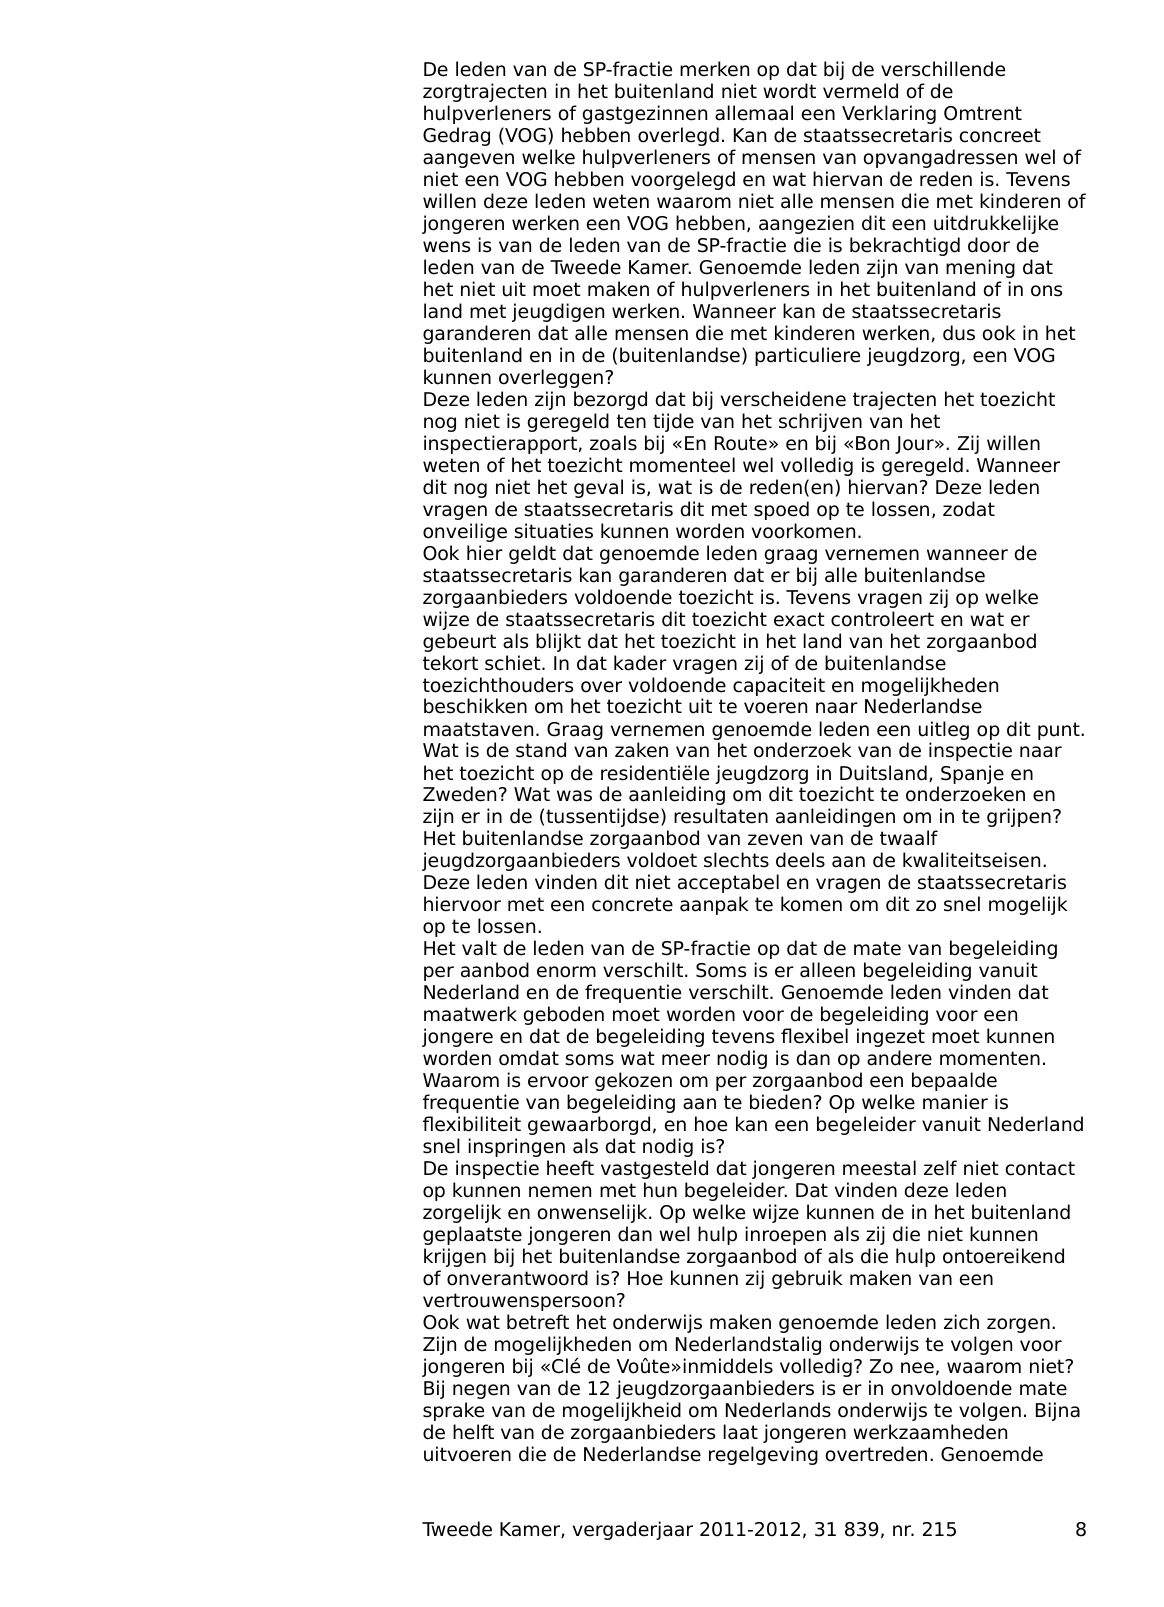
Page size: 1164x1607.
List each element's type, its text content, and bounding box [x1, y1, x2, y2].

text Ook wat betreft het onderwijs maken genoemde leden zich zorgen. Zijn de mogelijkheden om Nederlandstalig onderwijs te volgen voor jongeren bij «Clé de Voûte»inmiddels volledig? Zo nee, waarom niet? Bij negen van de 12 jeugdzorgaanbieders is er in onvoldoende mate sprake van de mogelijkheid om Nederlands onderwijs te volgen. Bijna de helft van de zorgaanbieders laat jongeren werkzaamheden uitvoeren die de Nederlandse regelgeving overtreden. Genoemde [422, 1312, 1087, 1466]
text Het valt de leden van de SP-fractie op dat de mate van begeleiding per aanbod enorm verschilt. Soms is er alleen begeleiding vanuit Nederland en de frequentie verschilt. Genoemde leden vinden dat maatwerk geboden moet worden voor de begeleiding voor een jongere en dat de begeleiding tevens flexibel ingezet moet kunnen worden omdat soms wat meer nodig is dan op andere momenten. Waarom is ervoor gekozen om per zorgaanbod een bepaalde frequentie van begeleiding aan te bieden? Op welke manier is flexibiliteit gewaarborgd, en hoe kan een begeleider vanuit Nederland snel inspringen als dat nodig is? [422, 938, 1087, 1158]
text Deze leden zijn bezorgd dat bij verscheidene trajecten het toezicht nog niet is geregeld ten tijde van het schrijven van het inspectierapport, zoals bij «En Route» en bij «Bon Jour». Zij willen weten of het toezicht momenteel wel volledig is geregeld. Wanneer dit nog niet het geval is, wat is de reden(en) hiervan? Deze leden vragen de staatssecretaris dit met spoed op te lossen, zodat onveilige situaties kunnen worden voorkomen. [422, 389, 1087, 543]
text De leden van de SP-fractie merken op dat bij de verschillende zorgtrajecten in het buitenland niet wordt vermeld of de hulpverleners of gastgezinnen allemaal een Verklaring Omtrent Gedrag (VOG) hebben overlegd. Kan de staatssecretaris concreet aangeven welke hulpverleners of mensen van opvangadressen wel of niet een VOG hebben voorgelegd en wat hiervan de reden is. Tevens willen deze leden weten waarom niet alle mensen die met kinderen of jongeren werken een VOG hebben, aangezien dit een uitdrukkelijke wens is van de leden van de SP-fractie die is bekrachtigd door de leden van de Tweede Kamer. Genoemde leden zijn van mening dat het niet uit moet maken of hulpverleners in het buitenland of in ons land met jeugdigen werken. Wanneer kan de staatssecretaris garanderen dat alle mensen die met kinderen werken, dus ook in het buitenland en in de (buitenlandse) particuliere jeugdzorg, een VOG kunnen overleggen? [422, 59, 1087, 389]
text De inspectie heeft vastgesteld dat jongeren meestal zelf niet contact op kunnen nemen met hun begeleider. Dat vinden deze leden zorgelijk en onwenselijk. Op welke wijze kunnen de in het buitenland geplaatste jongeren dan wel hulp inroepen als zij die niet kunnen krijgen bij het buitenlandse zorgaanbod of als die hulp ontoereikend of onverantwoord is? Hoe kunnen zij gebruik maken van een vertrouwenspersoon? [422, 1158, 1087, 1312]
text Ook hier geldt dat genoemde leden graag vernemen wanneer de staatssecretaris kan garanderen dat er bij alle buitenlandse zorgaanbieders voldoende toezicht is. Tevens vragen zij op welke wijze de staatssecretaris dit toezicht exact controleert en wat er gebeurt als blijkt dat het toezicht in het land van het zorgaanbod tekort schiet. In dat kader vragen zij of de buitenlandse toezichthouders over voldoende capaciteit en mogelijkheden beschikken om het toezicht uit te voeren naar Nederlandse maatstaven. Graag vernemen genoemde leden een uitleg op dit punt. [422, 543, 1087, 740]
text Wat is de stand van zaken van het onderzoek van de inspectie naar het toezicht op de residentiële jeugdzorg in Duitsland, Spanje en Zweden? Wat was de aanleiding om dit toezicht te onderzoeken en zijn er in de (tussentijdse) resultaten aanleidingen om in te grijpen? Het buitenlandse zorgaanbod van zeven van de twaalf jeugdzorgaanbieders voldoet slechts deels aan de kwaliteitseisen. Deze leden vinden dit niet acceptabel en vragen de staatssecretaris hiervoor met een concrete aanpak te komen om dit zo snel mogelijk op te lossen. [422, 740, 1087, 938]
